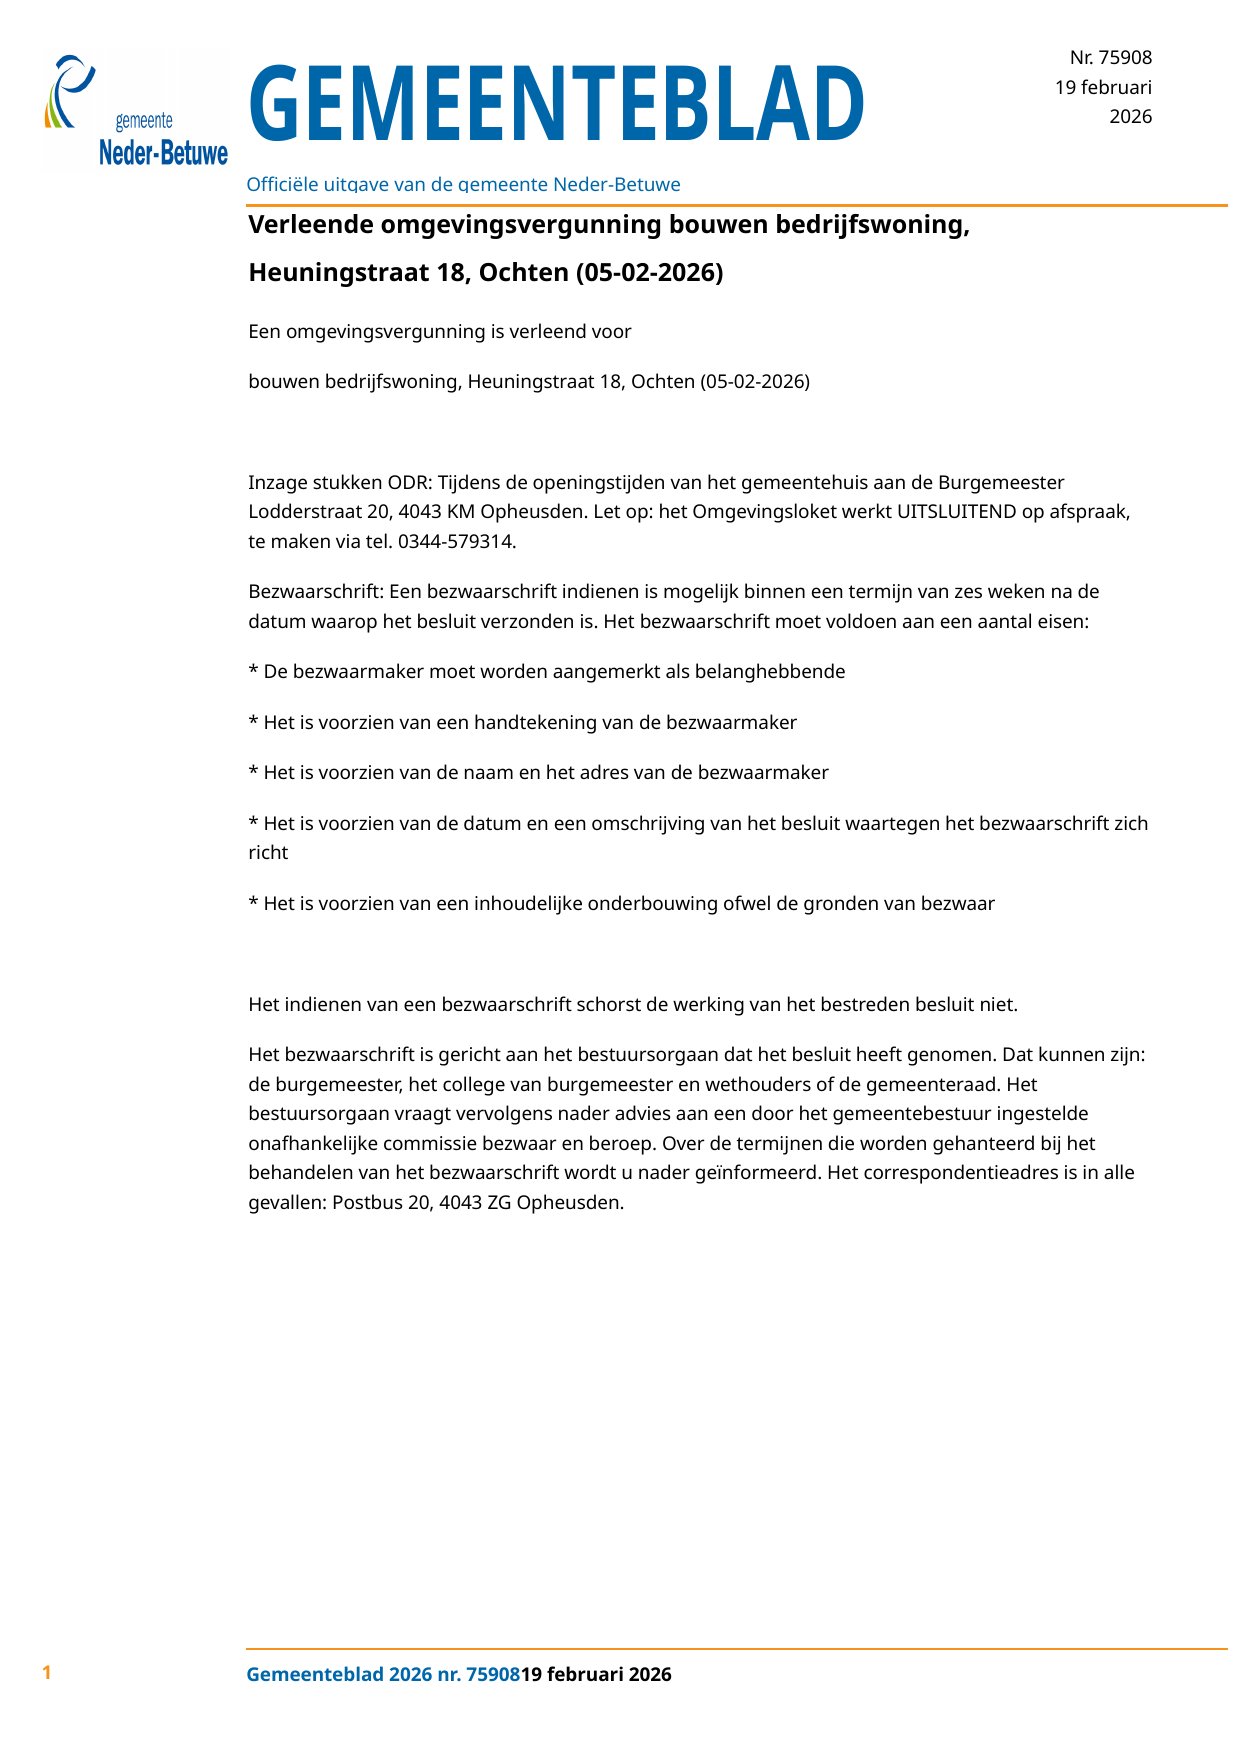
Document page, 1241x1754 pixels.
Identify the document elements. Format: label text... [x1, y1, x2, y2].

text * Het is voorzien van een inhoudelijke onderbouwing ofwel de gronden van bezwaar [248, 890, 1152, 916]
text * Het is voorzien van de naam en het adres van de bezwaarmaker [248, 759, 1152, 785]
picture [41, 47, 231, 172]
text * De bezwaarmaker moet worden aangemerkt als belanghebbende [248, 659, 1152, 684]
text Inzage stukken ODR: Tijdens de openingstijden van het gemeentehuis aan de Burgemeester Lodderstraat 20, 4043 KM Opheusden. Let op: het Omgevingsloket werkt UITSLUITEND op afspraak, te maken via tel. 0344-579314. [248, 469, 1152, 554]
text Het indienen van een bezwaarschrift schorst de werking van het bestreden besluit niet. [248, 991, 1152, 1017]
text Bezwaarschrift: Een bezwaarschrift indienen is mogelijk binnen een termijn van zes weken na de datum waarop het besluit verzonden is. Het bezwaarschrift moet voldoen aan een aantal eisen: [248, 579, 1152, 634]
text * Het is voorzien van een handtekening van de bezwaarmaker [248, 709, 1152, 735]
text * Het is voorzien van de datum en een omschrijving van het besluit waartegen het bezwaarschrift zich richt [248, 810, 1152, 865]
text Verleende omgevingsvergunning bouwen bedrijfswoning, Heuningstraat 18, Ochten (05-02-2026) [248, 207, 1152, 288]
text Het bezwaarschrift is gericht aan het bestuursorgaan dat het besluit heeft genomen. Dat kunnen zijn: de burgemeester, het college van burgemeester en wethouders of de gemeenteraad. Het bestuursorgaan vraagt vervolgens nader advies aan een door het gemeentebestuur ingestelde onafhankelijke commissie bezwaar en beroep. Over de termijnen die worden gehanteerd bij het behandelen van het bezwaarschrift wordt u nader geïnformeerd. Het correspondentieadres is in alle gevallen: Postbus 20, 4043 ZG Opheusden. [248, 1041, 1152, 1215]
text bouwen bedrijfswoning, Heuningstraat 18, Ochten (05-02-2026) [248, 368, 1152, 394]
text Een omgevingsvergunning is verleend voor [248, 318, 1152, 344]
